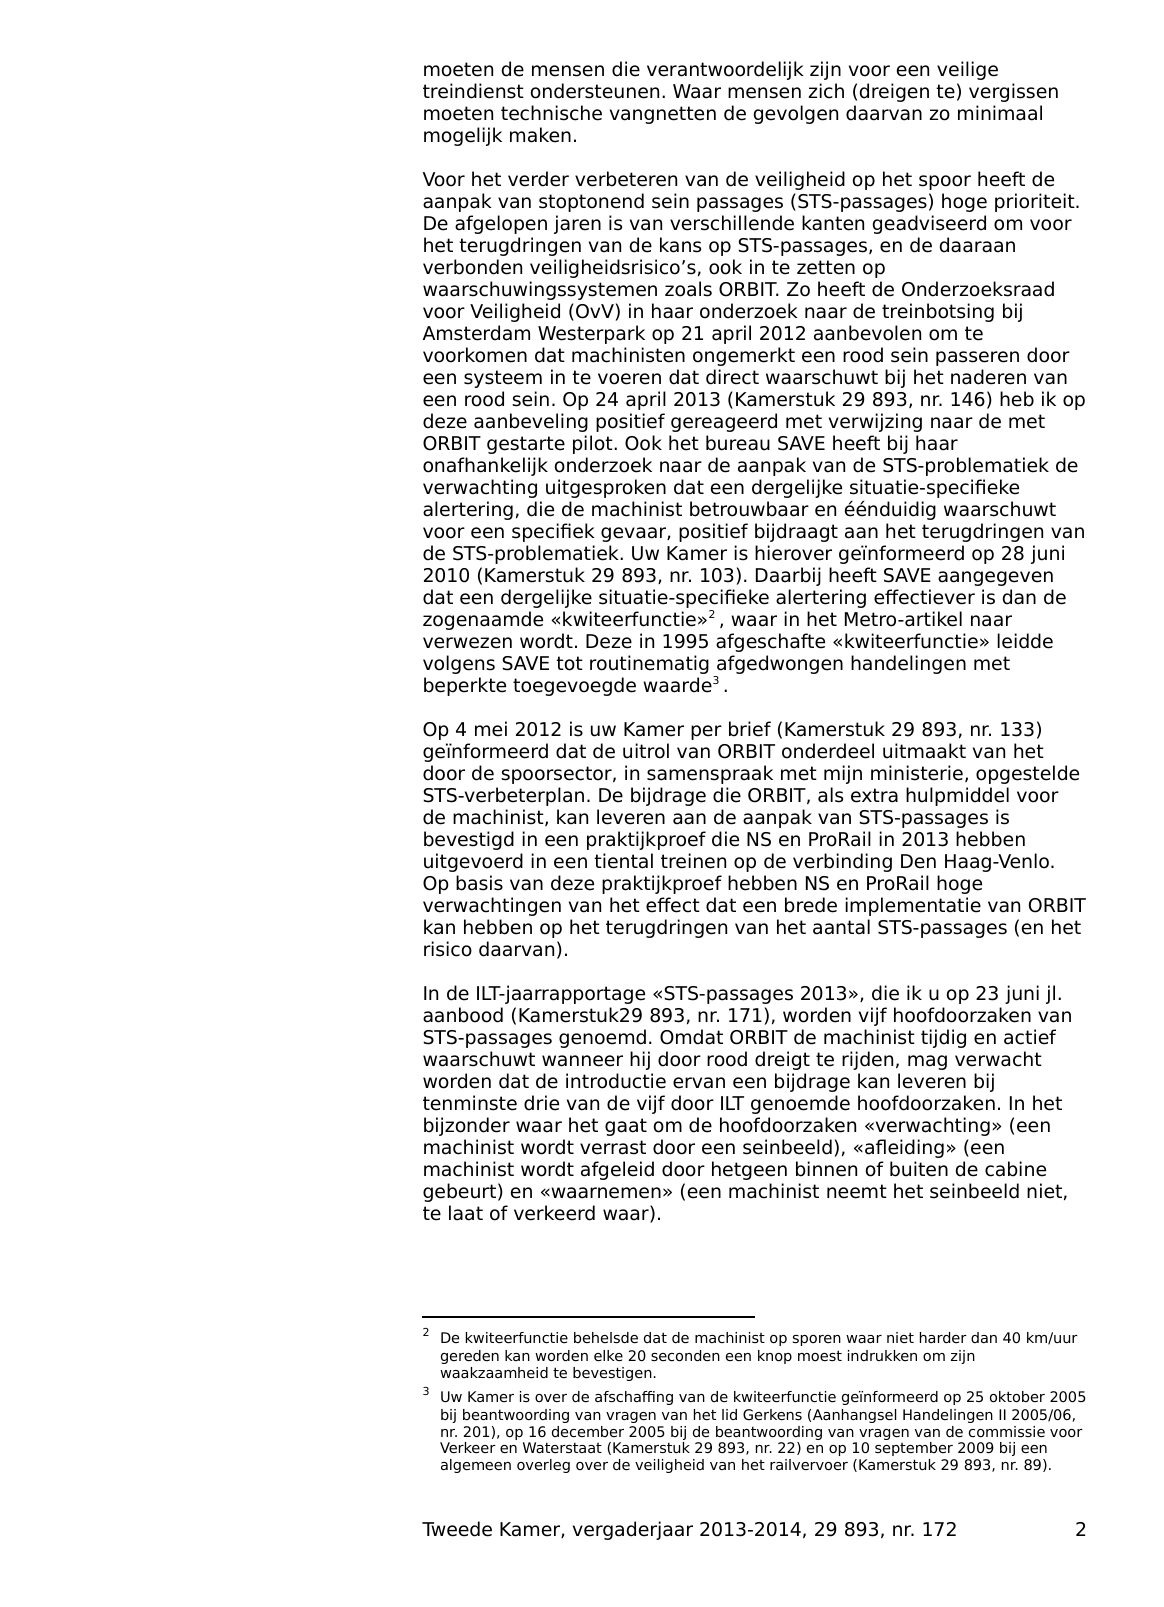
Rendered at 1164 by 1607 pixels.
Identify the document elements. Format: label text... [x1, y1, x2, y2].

text Voor het verder verbeteren van de veiligheid op het spoor heeft de aanpak van stoptonend sein passages (STS-passages) hoge prioriteit. De afgelopen jaren is van verschillende kanten geadviseerd om voor het terugdringen van de kans op STS-passages, en de daaraan verbonden veiligheidsrisico’s, ook in te zetten op waarschuwingssystemen zoals ORBIT. Zo heeft de Onderzoeksraad voor Veiligheid (OvV) in haar onderzoek naar de treinbotsing bij Amsterdam Westerpark op 21 april 2012 aanbevolen om te voorkomen dat machinisten ongemerkt een rood sein passeren door een systeem in te voeren dat direct waarschuwt bij het naderen van een rood sein. Op 24 april 2013 (Kamerstuk 29 893, nr. 146) heb ik op deze aanbeveling positief gereageerd met verwijzing naar de met ORBIT gestarte pilot. Ook het bureau SAVE heeft bij haar onafhankelijk onderzoek naar de aanpak van de STS-problematiek de verwachting uitgesproken dat een dergelijke situatie-specifieke alertering, die de machinist betrouwbaar en éénduidig waarschuwt voor een specifiek gevaar, positief bijdraagt aan het terugdringen van de STS-problematiek. Uw Kamer is hierover geïnformeerd op 28 juni 2010 (Kamerstuk 29 893, nr. 103). Daarbij heeft SAVE aangegeven dat een dergelijke situatie-specifieke alertering effectiever is dan de zogenaamde «kwiteerfunctie», waar in het Metro-artikel naar verwezen wordt. Deze in 1995 afgeschafte «kwiteerfunctie» leidde volgens SAVE tot routinematig afgedwongen handelingen met beperkte toegevoegde waarde. [422, 169, 1087, 697]
text De kwiteerfunctie behelsde dat de machinist op sporen waar niet harder dan 40 km/uur gereden kan worden elke 20 seconden een knop moest indrukken om zijn waakzaamheid te bevestigen. [422, 1326, 1087, 1382]
text Uw Kamer is over de afschaffing van de kwiteerfunctie geïnformeerd op 25 oktober 2005 bij beantwoording van vragen van het lid Gerkens (Aanhangsel Handelingen II 2005/06, nr. 201), op 16 december 2005 bij de beantwoording van vragen van de commissie voor Verkeer en Waterstaat (Kamerstuk 29 893, nr. 22) en op 10 september 2009 bij een algemeen overleg over de veiligheid van het railvervoer (Kamerstuk 29 893, nr. 89). [422, 1385, 1087, 1474]
text Op 4 mei 2012 is uw Kamer per brief (Kamerstuk 29 893, nr. 133) geïnformeerd dat de uitrol van ORBIT onderdeel uitmaakt van het door de spoorsector, in samenspraak met mijn ministerie, opgestelde STS-verbeterplan. De bijdrage die ORBIT, als extra hulpmiddel voor de machinist, kan leveren aan de aanpak van STS-passages is bevestigd in een praktijkproef die NS en ProRail in 2013 hebben uitgevoerd in een tiental treinen op de verbinding Den Haag-Venlo. Op basis van deze praktijkproef hebben NS en ProRail hoge verwachtingen van het effect dat een brede implementatie van ORBIT kan hebben op het terugdringen van het aantal STS-passages (en het risico daarvan). [422, 719, 1087, 961]
text In de ILT-jaarrapportage «STS-passages 2013», die ik u op 23 juni jl. aanbood (Kamerstuk29 893, nr. 171), worden vijf hoofdoorzaken van STS-passages genoemd. Omdat ORBIT de machinist tijdig en actief waarschuwt wanneer hij door rood dreigt te rijden, mag verwacht worden dat de introductie ervan een bijdrage kan leveren bij tenminste drie van de vijf door ILT genoemde hoofdoorzaken. In het bijzonder waar het gaat om de hoofdoorzaken «verwachting» (een machinist wordt verrast door een seinbeeld), «afleiding» (een machinist wordt afgeleid door hetgeen binnen of buiten de cabine gebeurt) en «waarnemen» (een machinist neemt het seinbeeld niet, te laat of verkeerd waar). [422, 983, 1087, 1224]
text moeten de mensen die verantwoordelijk zijn voor een veilige treindienst ondersteunen. Waar mensen zich (dreigen te) vergissen moeten technische vangnetten de gevolgen daarvan zo minimaal mogelijk maken. [422, 59, 1087, 147]
